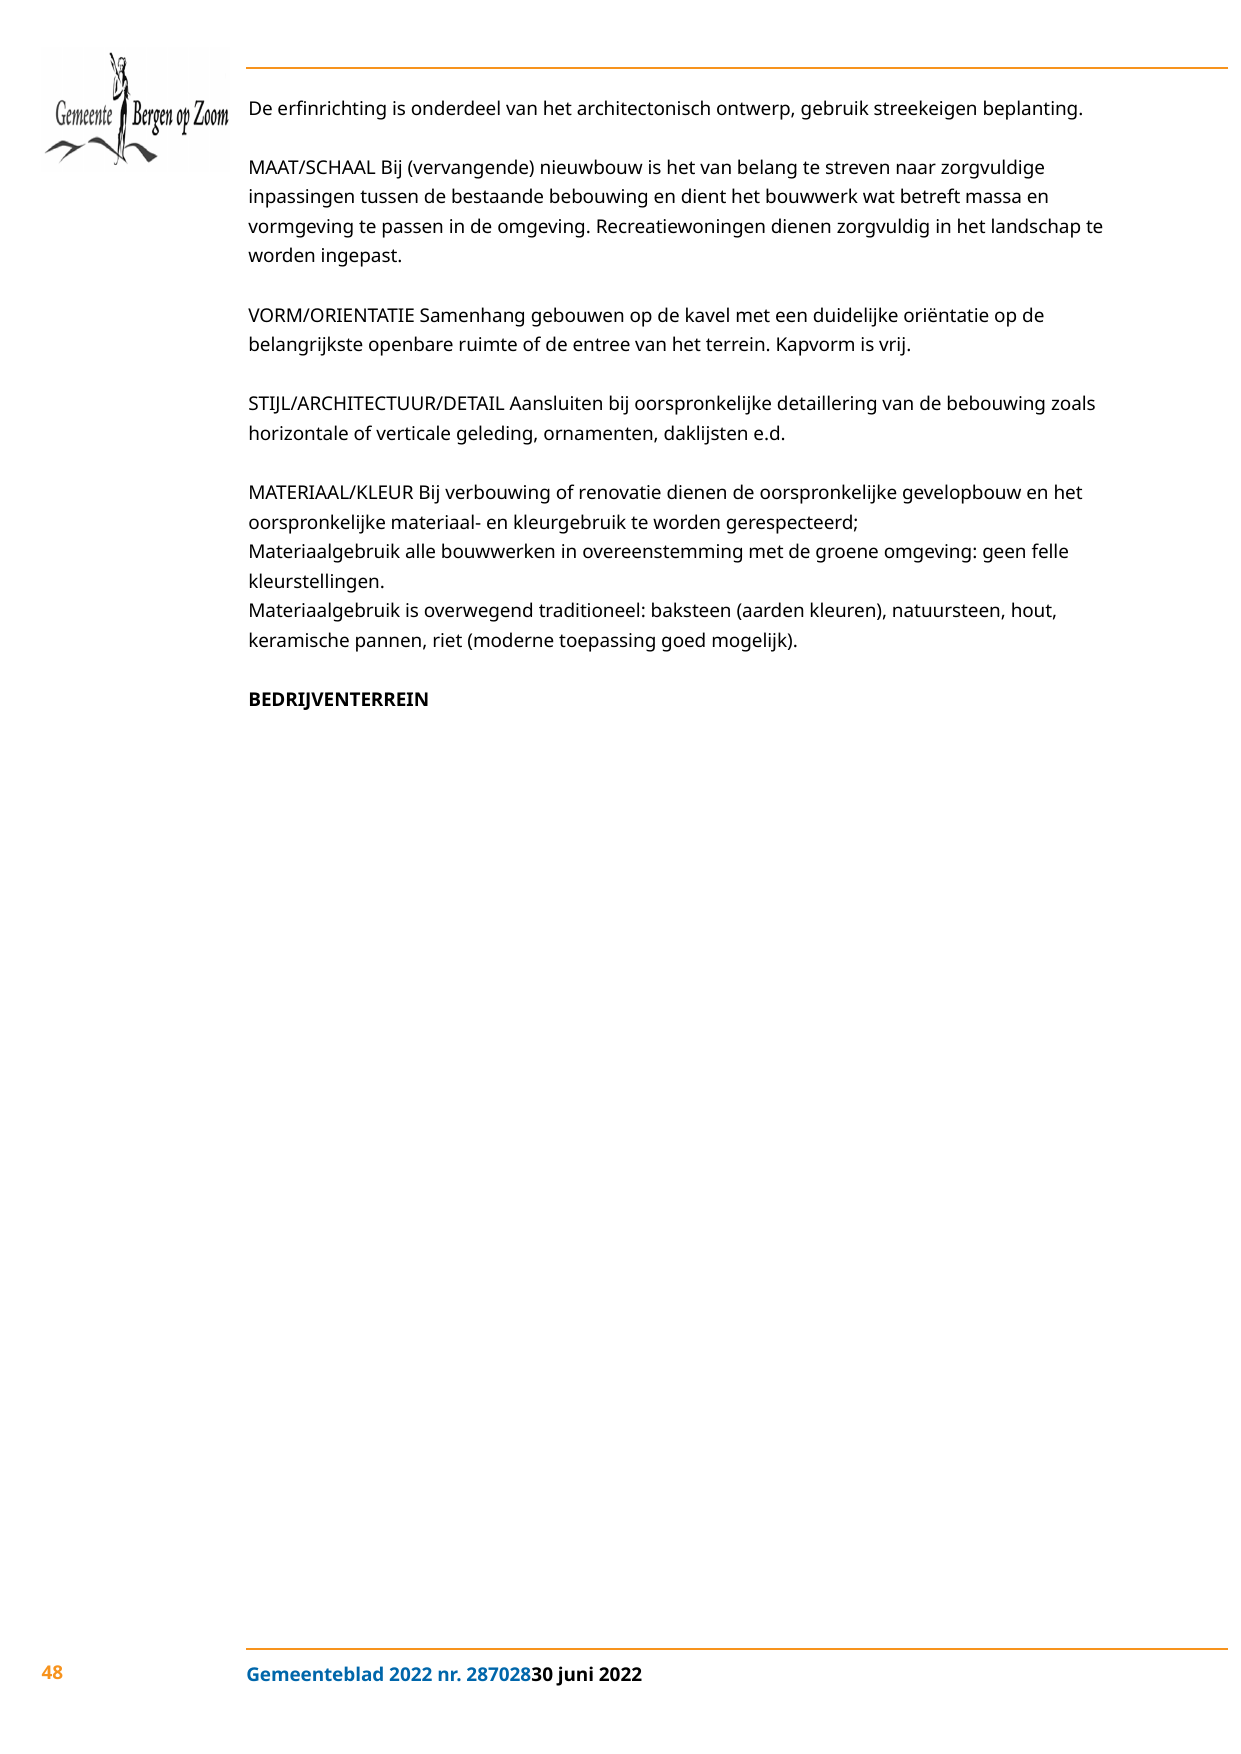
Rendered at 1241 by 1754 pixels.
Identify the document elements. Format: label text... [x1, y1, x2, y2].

text STIJL/ARCHITECTUUR/DETAIL Aansluiten bij oorspronkelijke detaillering van de bebouwing zoals horizontale of verticale geleding, ornamenten, daklijsten e.d. [248, 391, 1152, 446]
picture [41, 47, 231, 172]
text Materiaalgebruik alle bouwwerken in overeenstemming met de groene omgeving: geen felle kleurstellingen. [248, 538, 1152, 594]
text MATERIAAL/KLEUR Bij verbouwing of renovatie dienen de oorspronkelijke gevelopbouw en het oorspronkelijke materiaal- en kleurgebruik te worden gerespecteerd; [248, 479, 1152, 535]
text VORM/ORIENTATIE Samenhang gebouwen op de kavel met een duidelijke oriëntatie op de belangrijkste openbare ruimte of de entree van het terrein. Kapvorm is vrij. [248, 302, 1152, 357]
text BEDRIJVENTERREIN [248, 686, 1152, 712]
text De erfinrichting is onderdeel van het architectonisch ontwerp, gebruik streekeigen beplanting. [248, 95, 1152, 121]
text Materiaalgebruik is overwegend traditioneel: baksteen (aarden kleuren), natuursteen, hout, keramische pannen, riet (moderne toepassing goed mogelijk). [248, 598, 1152, 653]
text MAAT/SCHAAL Bij (vervangende) nieuwbouw is het van belang te streven naar zorgvuldige inpassingen tussen de bestaande bebouwing en dient het bouwwerk wat betreft massa en vormgeving te passen in de omgeving. Recreatiewoningen dienen zorgvuldig in het landschap te worden ingepast. [248, 154, 1152, 268]
